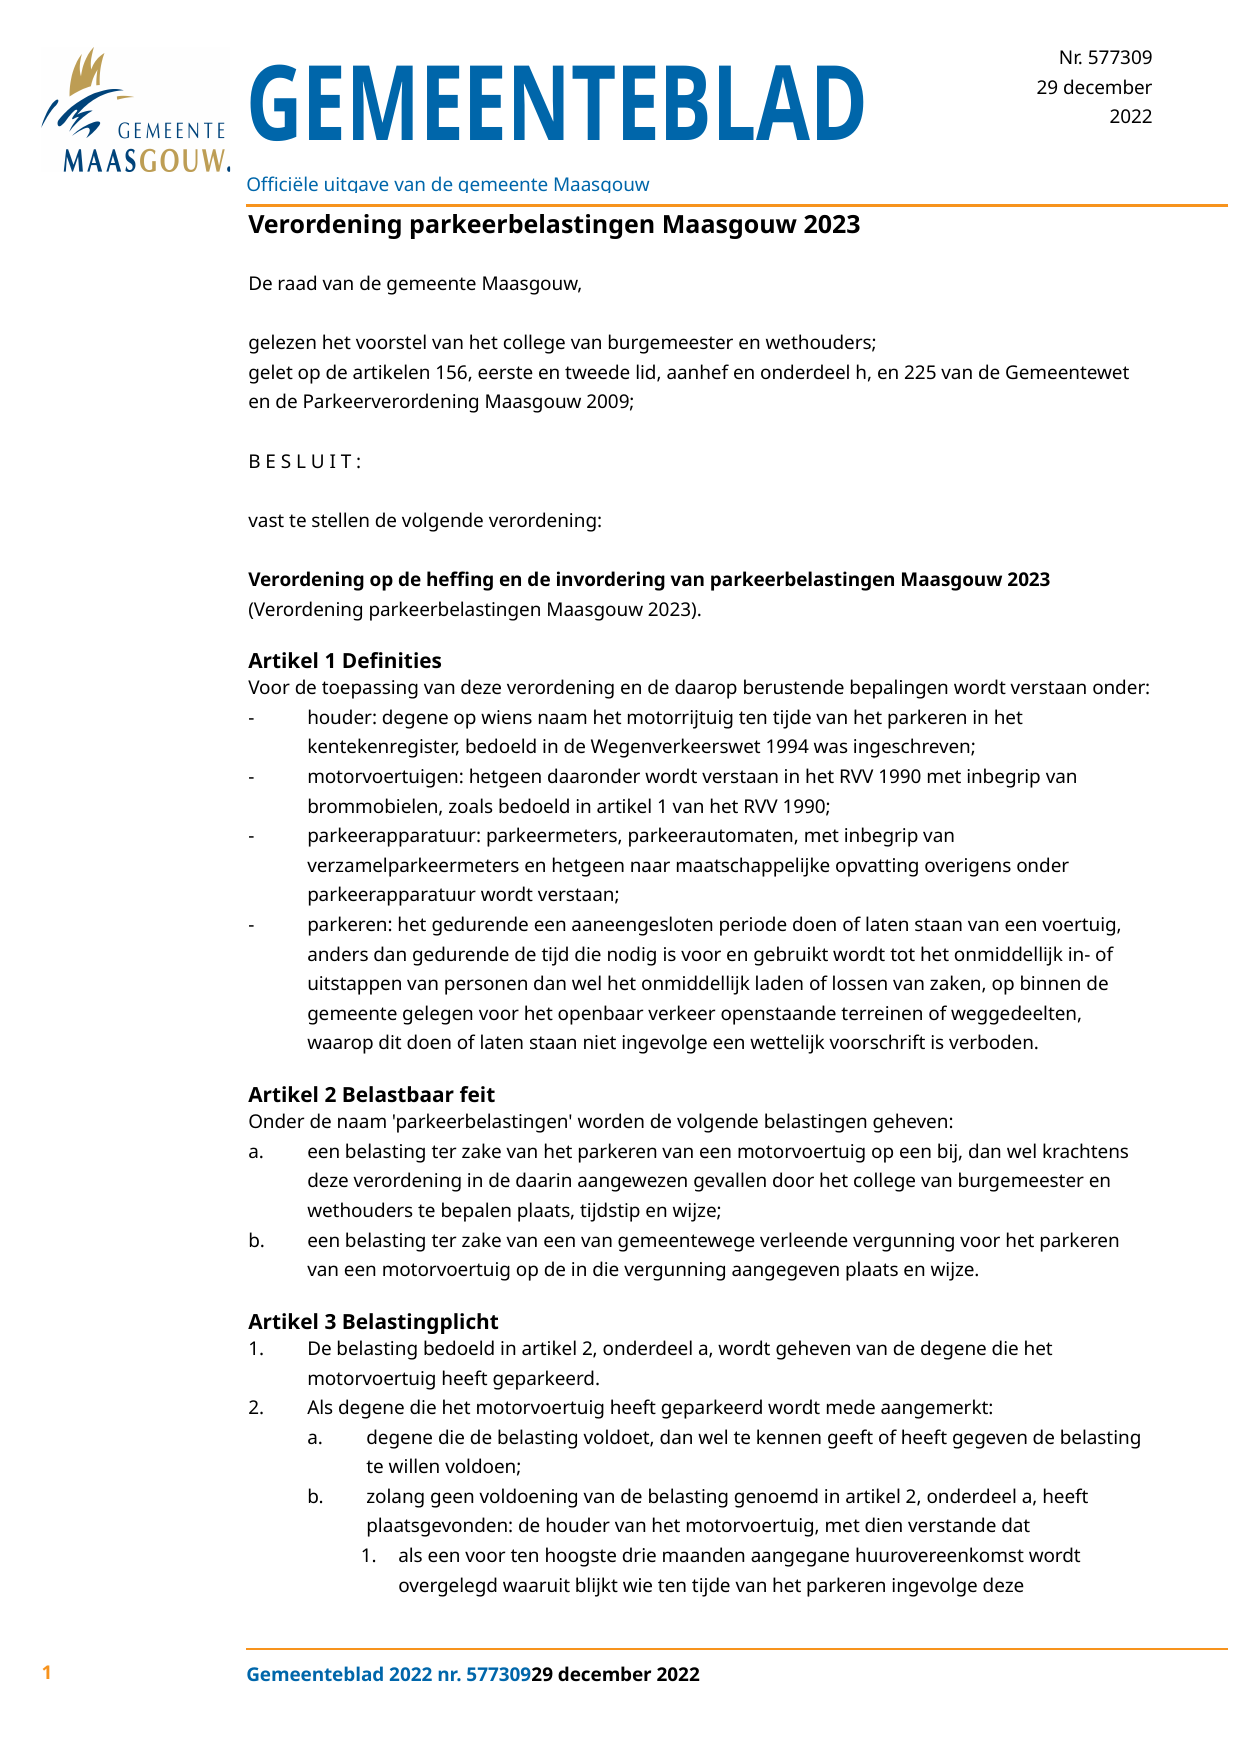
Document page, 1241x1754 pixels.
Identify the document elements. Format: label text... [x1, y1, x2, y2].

list als een voor ten hoogste drie maanden aangegane huurovereenkomst wordt overgelegd waaruit blijkt wie ten tijde van het parkeren ingevolge deze [361, 1542, 1152, 1598]
list parkeerapparatuur: parkeermeters, parkeerautomaten, met inbegrip van verzamelparkeermeters en hetgeen naar maatschappelijke opvatting overigens onder parkeerapparatuur wordt verstaan; [248, 822, 1152, 907]
list een belasting ter zake van het parkeren van een motorvoertuig op een bij, dan wel krachtens deze verordening in de daarin aangewezen gevallen door het college van burgemeester en wethouders te bepalen plaats, tijdstip en wijze; [248, 1138, 1152, 1223]
text vast te stellen de volgende verordening: [248, 507, 1152, 533]
list De belasting bedoeld in artikel 2, onderdeel a, wordt geheven van de degene die het motorvoertuig heeft geparkeerd. [248, 1335, 1152, 1391]
text Artikel 3 Belastingplicht [248, 1307, 1152, 1335]
text Verordening parkeerbelastingen Maasgouw 2023 [248, 207, 1152, 241]
text Onder de naam 'parkeerbelastingen' worden de volgende belastingen geheven: [248, 1108, 1152, 1134]
text De raad van de gemeente Maasgouw, [248, 270, 1152, 296]
text (Verordening parkeerbelastingen Maasgouw 2023). [248, 596, 1152, 621]
list Als degene die het motorvoertuig heeft geparkeerd wordt mede aangemerkt: [248, 1394, 1152, 1420]
list zolang geen voldoening van de belasting genoemd in artikel 2, onderdeel a, heeft plaatsgevonden: de houder van het motorvoertuig, met dien verstande dat [307, 1483, 1152, 1538]
text Artikel 1 Definities [248, 646, 1152, 674]
text gelezen het voorstel van het college van burgemeester en wethouders; [248, 329, 1152, 355]
text Voor de toepassing van deze verordening en de daarop berustende bepalingen wordt verstaan onder: [248, 674, 1152, 700]
list een belasting ter zake van een van gemeentewege verleende vergunning voor het parkeren van een motorvoertuig op de in die vergunning aangegeven plaats en wijze. [248, 1227, 1152, 1282]
text B E S L U I T : [248, 448, 1152, 473]
text gelet op de artikelen 156, eerste en tweede lid, aanhef en onderdeel h, en 225 van de Gemeentewet en de Parkeerverordening Maasgouw 2009; [248, 359, 1152, 414]
list houder: degene op wiens naam het motorrijtuig ten tijde van het parkeren in het kentekenregister, bedoeld in de Wegenverkeerswet 1994 was ingeschreven; [248, 704, 1152, 759]
list parkeren: het gedurende een aaneengesloten periode doen of laten staan van een voertuig, anders dan gedurende de tijd die nodig is voor en gebruikt wordt tot het onmiddellijk in- of uitstappen van personen dan wel het onmiddellijk laden of lossen van zaken, op binnen de gemeente gelegen voor het openbaar verkeer openstaande terreinen of weggedeelten, waarop dit doen of laten staan niet ingevolge een wettelijk voorschrift is verboden. [248, 911, 1152, 1055]
list degene die de belasting voldoet, dan wel te kennen geeft of heeft gegeven de belasting te willen voldoen; [307, 1424, 1152, 1479]
text Artikel 2 Belastbaar feit [248, 1080, 1152, 1108]
list motorvoertuigen: hetgeen daaronder wordt verstaan in het RVV 1990 met inbegrip van brommobielen, zoals bedoeld in artikel 1 van het RVV 1990; [248, 763, 1152, 819]
picture [41, 47, 231, 172]
text Verordening op de heffing en de invordering van parkeerbelastingen Maasgouw 2023 [248, 566, 1152, 592]
